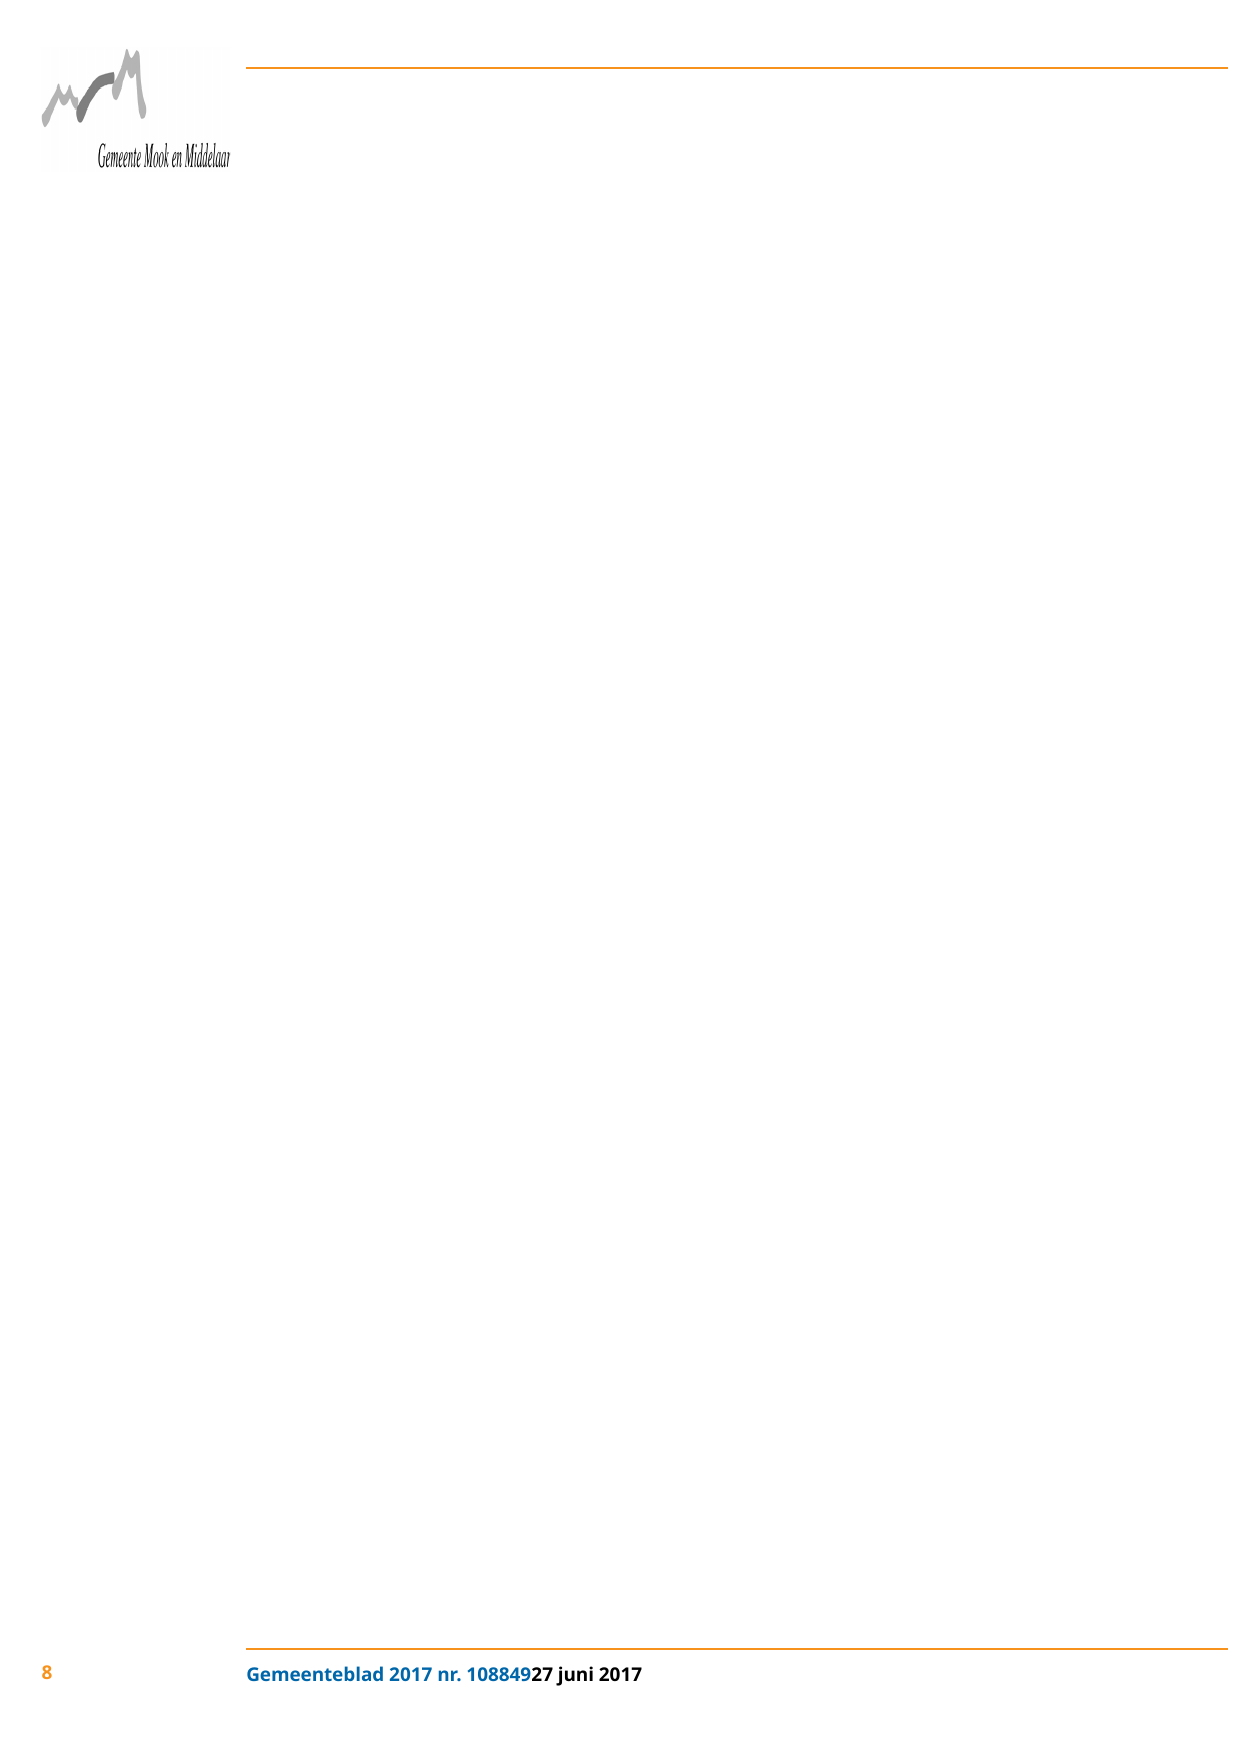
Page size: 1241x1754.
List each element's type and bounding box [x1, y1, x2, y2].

picture [41, 47, 231, 172]
